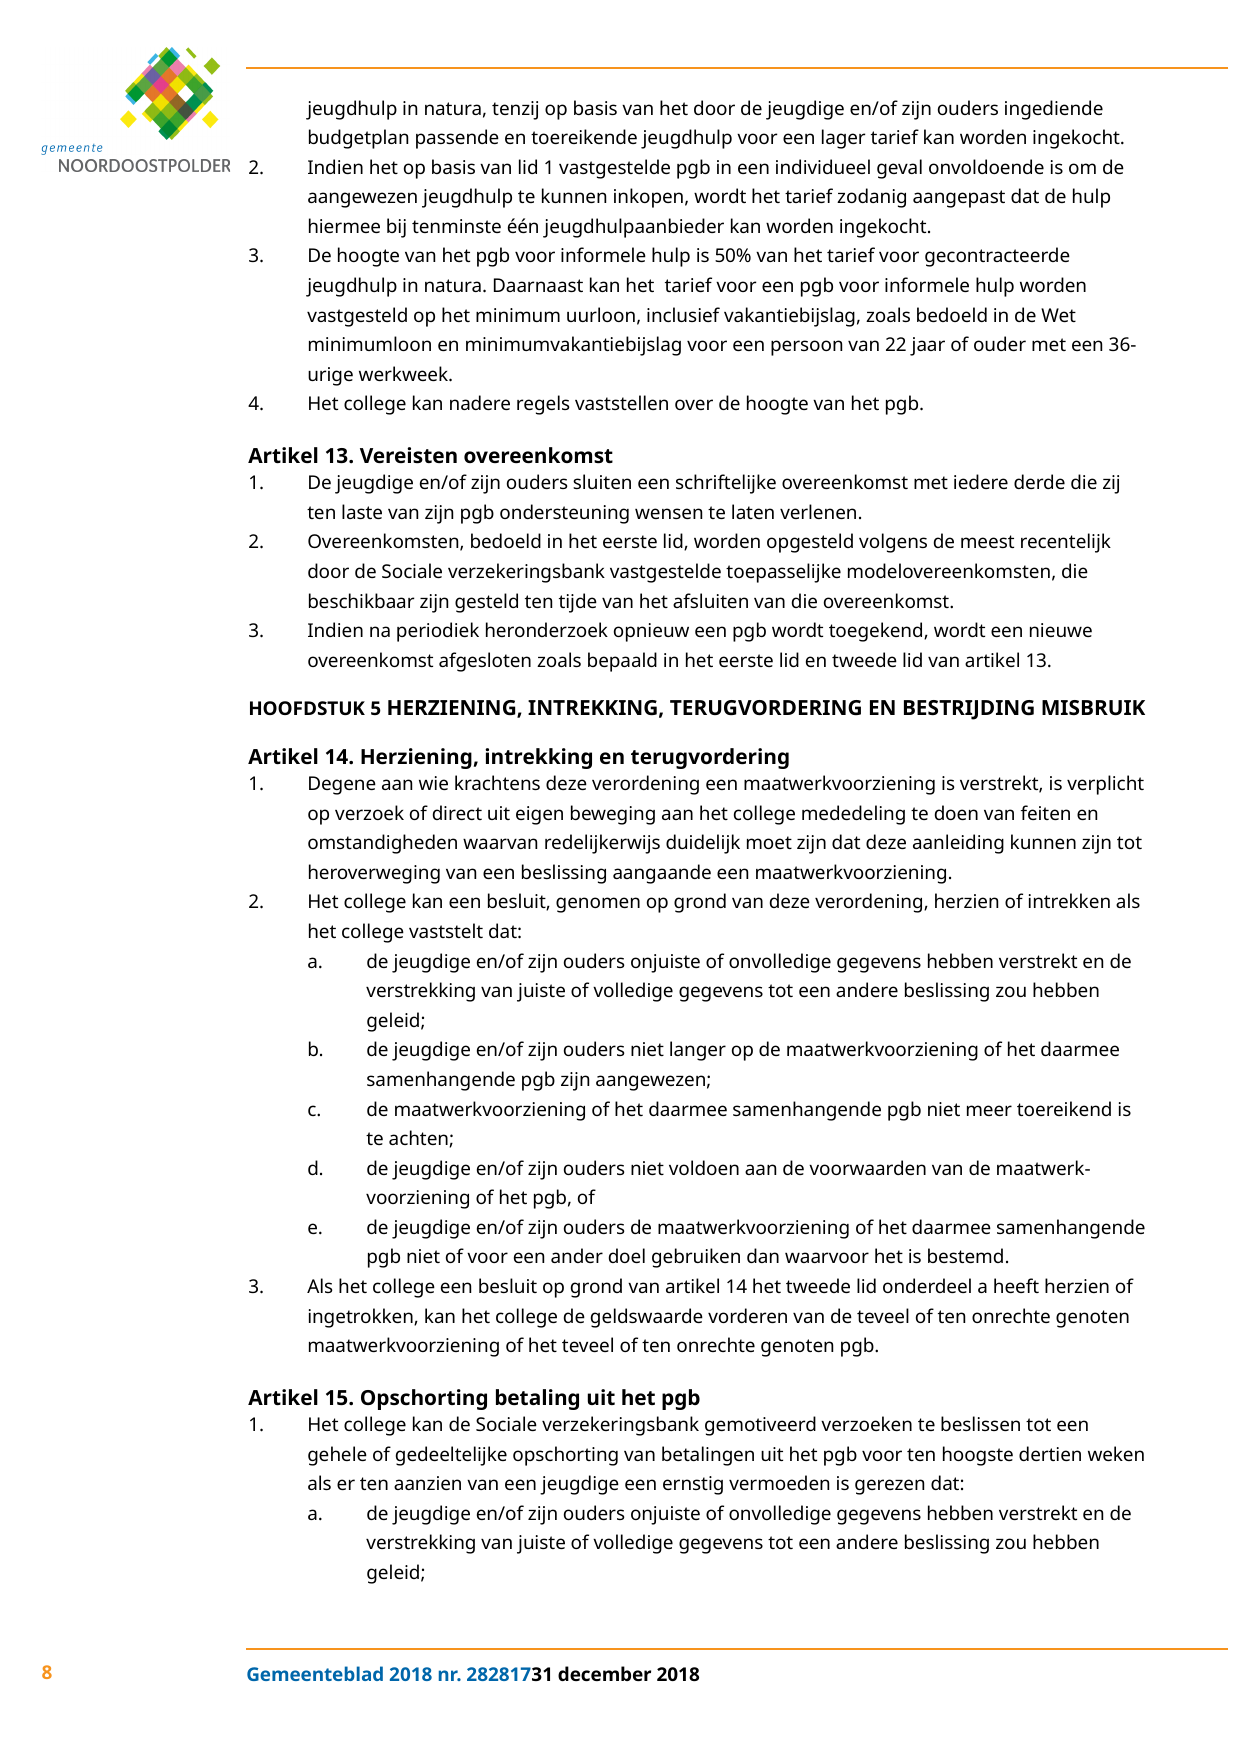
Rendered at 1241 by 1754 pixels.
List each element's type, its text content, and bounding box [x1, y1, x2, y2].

list Overeenkomsten, bedoeld in het eerste lid, worden opgesteld volgens de meest recentelijk door de Sociale verzekeringsbank vastgestelde toepasselijke modelovereenkomsten, die beschikbaar zijn gesteld ten tijde van het afsluiten van die overeenkomst. [248, 529, 1152, 613]
list Indien na periodiek heronderzoek opnieuw een pgb wordt toegekend, wordt een nieuwe overeenkomst afgesloten zoals bepaald in het eerste lid en tweede lid van artikel 13. [248, 617, 1152, 673]
list de jeugdige en/of zijn ouders niet voldoen aan de voorwaarden van de maatwerk- voorziening of het pgb, of [307, 1155, 1152, 1210]
text Artikel 14. Herziening, intrekking en terugvordering [248, 742, 1152, 770]
text HOOFDSTUK 5 HERZIENING, INTREKKING, TERUGVORDERING EN BESTRIJDING MISBRUIK [248, 693, 1152, 721]
list de jeugdige en/of zijn ouders onjuiste of onvolledige gegevens hebben verstrekt en de verstrekking van juiste of volledige gegevens tot een andere beslissing zou hebben geleid; [307, 948, 1152, 1033]
text Artikel 15. Opschorting betaling uit het pgb [248, 1383, 1152, 1411]
list de jeugdige en/of zijn ouders onjuiste of onvolledige gegevens hebben verstrekt en de verstrekking van juiste of volledige gegevens tot een andere beslissing zou hebben geleid; [307, 1500, 1152, 1585]
list De jeugdige en/of zijn ouders sluiten een schriftelijke overeenkomst met iedere derde die zij ten laste van zijn pgb ondersteuning wensen te laten verlenen. [248, 469, 1152, 525]
list de maatwerkvoorziening of het daarmee samenhangende pgb niet meer toereikend is te achten; [307, 1096, 1152, 1151]
list Indien het op basis van lid 1 vastgestelde pgb in een individueel geval onvoldoende is om de aangewezen jeugdhulp te kunnen inkopen, wordt het tarief zodanig aangepast dat de hulp hiermee bij tenminste één jeugdhulpaanbieder kan worden ingekocht. [248, 154, 1152, 239]
text Artikel 13. Vereisten overeenkomst [248, 441, 1152, 469]
list Het college kan een besluit, genomen op grond van deze verordening, herzien of intrekken als het college vaststelt dat: [248, 889, 1152, 944]
list de jeugdige en/of zijn ouders de maatwerkvoorziening of het daarmee samenhangende pgb niet of voor een ander doel gebruiken dan waarvoor het is bestemd. [307, 1214, 1152, 1269]
list de jeugdige en/of zijn ouders niet langer op de maatwerkvoorziening of het daarmee samenhangende pgb zijn aangewezen; [307, 1037, 1152, 1092]
list Het college kan de Sociale verzekeringsbank gemotiveerd verzoeken te beslissen tot een gehele of gedeeltelijke opschorting van betalingen uit het pgb voor ten hoogste dertien weken als er ten aanzien van een jeugdige een ernstig vermoeden is gerezen dat: [248, 1411, 1152, 1496]
list jeugdhulp in natura, tenzij op basis van het door de jeugdige en/of zijn ouders ingediende budgetplan passende en toereikende jeugdhulp voor een lager tarief kan worden ingekocht. [248, 95, 1152, 150]
picture [41, 47, 231, 172]
list Het college kan nadere regels vaststellen over de hoogte van het pgb. [248, 391, 1152, 416]
list De hoogte van het pgb voor informele hulp is 50% van het tarief voor gecontracteerde jeugdhulp in natura. Daarnaast kan het tarief voor een pgb voor informele hulp worden vastgesteld op het minimum uurloon, inclusief vakantiebijslag, zoals bedoeld in de Wet minimumloon en minimumvakantiebijslag voor een persoon van 22 jaar of ouder met een 36-urige werkweek. [248, 243, 1152, 387]
list Als het college een besluit op grond van artikel 14 het tweede lid onderdeel a heeft herzien of ingetrokken, kan het college de geldswaarde vorderen van de teveel of ten onrechte genoten maatwerkvoorziening of het teveel of ten onrechte genoten pgb. [248, 1273, 1152, 1358]
list Degene aan wie krachtens deze verordening een maatwerkvoorziening is verstrekt, is verplicht op verzoek of direct uit eigen beweging aan het college mededeling te doen van feiten en omstandigheden waarvan redelijkerwijs duidelijk moet zijn dat deze aanleiding kunnen zijn tot heroverweging van een beslissing aangaande een maatwerkvoorziening. [248, 770, 1152, 885]
